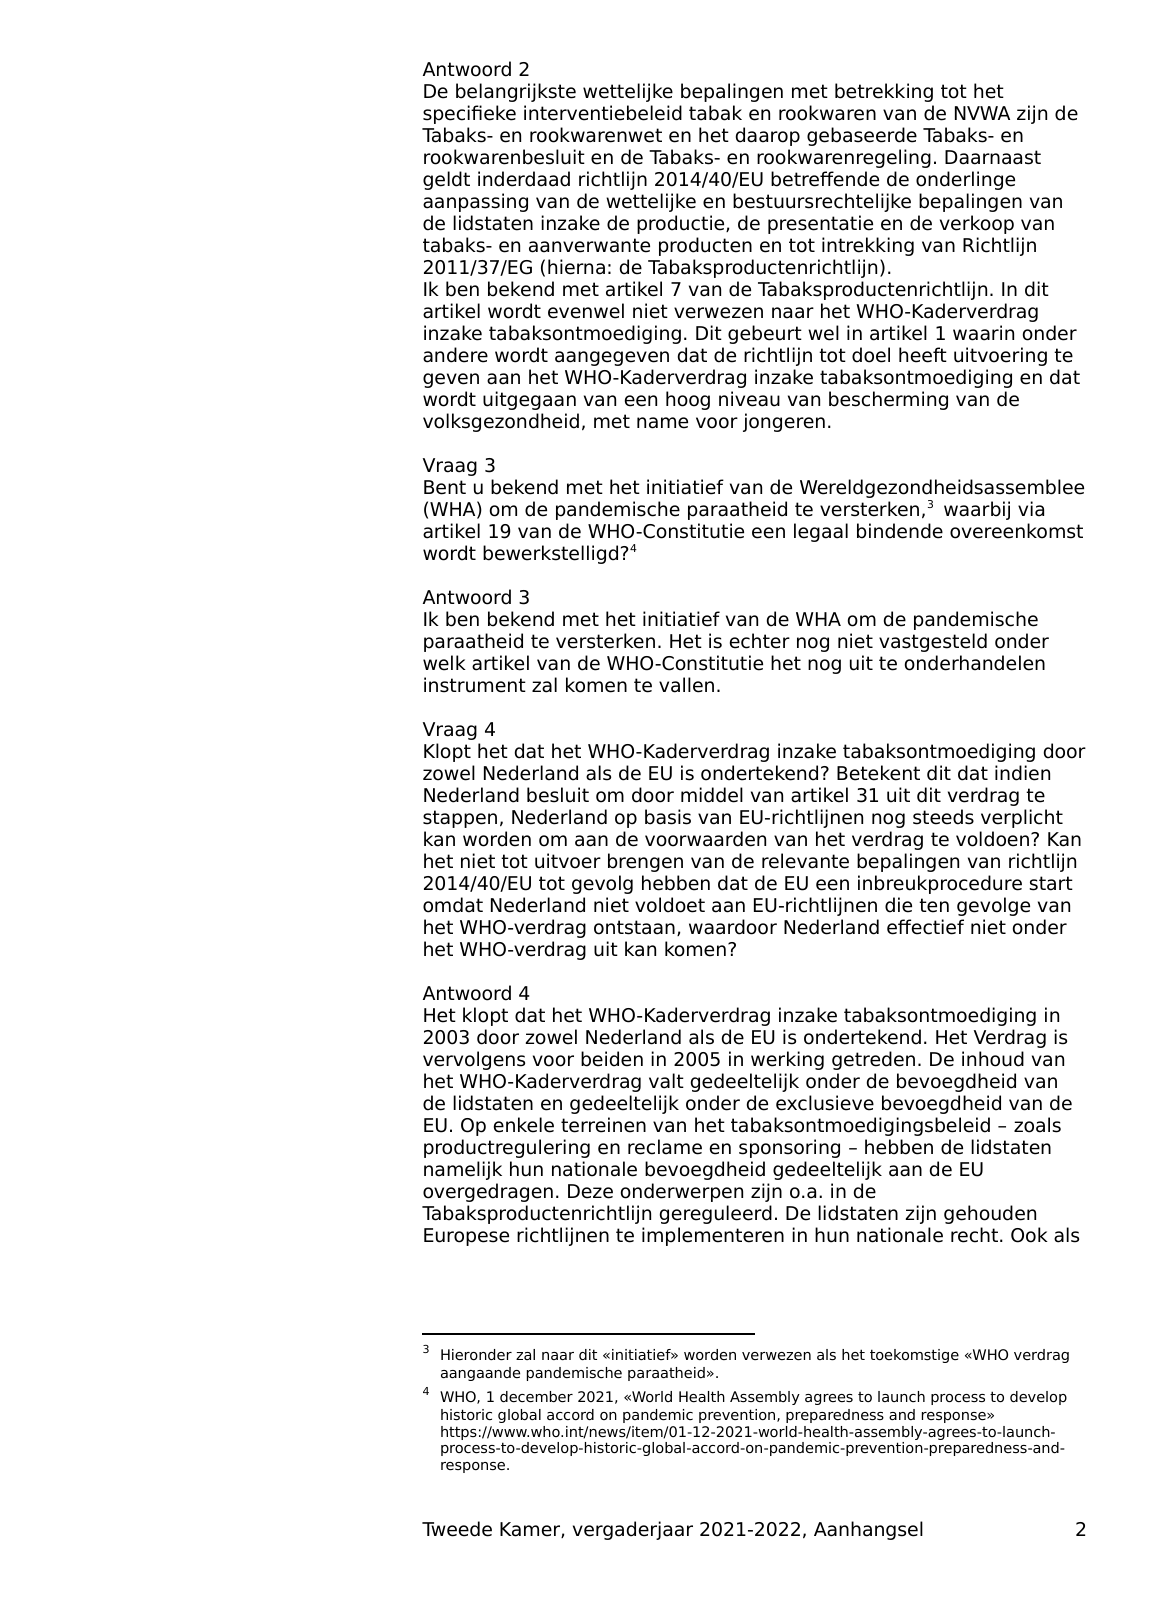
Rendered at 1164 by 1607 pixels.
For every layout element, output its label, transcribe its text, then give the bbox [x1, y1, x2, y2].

text Ik ben bekend met artikel 7 van de Tabaksproductenrichtlijn. In dit artikel wordt evenwel niet verwezen naar het WHO-Kaderverdrag inzake tabaksontmoediging. Dit gebeurt wel in artikel 1 waarin onder andere wordt aangegeven dat de richtlijn tot doel heeft uitvoering te geven aan het WHO-Kaderverdrag inzake tabaksontmoediging en dat wordt uitgegaan van een hoog niveau van bescherming van de volksgezondheid, met name voor jongeren. [422, 279, 1087, 433]
text WHO, 1 december 2021, «World Health Assembly agrees to launch process to develop historic global accord on pandemic prevention, preparedness and response» https://www.who.int/news/item/01-12-2021-world-health-assembly-agrees-to-launch-process-to-develop-historic-global-accord-on-pandemic-prevention-preparedness-and-response. [422, 1385, 1087, 1474]
text Antwoord 3 [422, 587, 1087, 609]
text Antwoord 2 [422, 59, 1087, 81]
text Ik ben bekend met het initiatief van de WHA om de pandemische paraatheid te versterken. Het is echter nog niet vastgesteld onder welk artikel van de WHO-Constitutie het nog uit te onderhandelen instrument zal komen te vallen. [422, 609, 1087, 697]
text De belangrijkste wettelijke bepalingen met betrekking tot het specifieke interventiebeleid tabak en rookwaren van de NVWA zijn de Tabaks- en rookwarenwet en het daarop gebaseerde Tabaks- en rookwarenbesluit en de Tabaks- en rookwarenregeling. Daarnaast geldt inderdaad richtlijn 2014/40/EU betreffende de onderlinge aanpassing van de wettelijke en bestuursrechtelijke bepalingen van de lidstaten inzake de productie, de presentatie en de verkoop van tabaks- en aanverwante producten en tot intrekking van Richtlijn 2011/37/EG (hierna: de Tabaksproductenrichtlijn). [422, 81, 1087, 279]
text Het klopt dat het WHO-Kaderverdrag inzake tabaksontmoediging in 2003 door zowel Nederland als de EU is ondertekend. Het Verdrag is vervolgens voor beiden in 2005 in werking getreden. De inhoud van het WHO-Kaderverdrag valt gedeeltelijk onder de bevoegdheid van de lidstaten en gedeeltelijk onder de exclusieve bevoegdheid van de EU. Op enkele terreinen van het tabaksontmoedigingsbeleid – zoals productregulering en reclame en sponsoring – hebben de lidstaten namelijk hun nationale bevoegdheid gedeeltelijk aan de EU overgedragen. Deze onderwerpen zijn o.a. in de Tabaksproductenrichtlijn gereguleerd. De lidstaten zijn gehouden Europese richtlijnen te implementeren in hun nationale recht. Ook als [422, 1005, 1087, 1247]
text Bent u bekend met het initiatief van de Wereldgezondheidsassemblee (WHA) om de pandemische paraatheid te versterken, waarbij via artikel 19 van de WHO-Constitutie een legaal bindende overeenkomst wordt bewerkstelligd? [422, 477, 1087, 565]
text Hieronder zal naar dit «initiatief» worden verwezen als het toekomstige «WHO verdrag aangaande pandemische paraatheid». [422, 1343, 1087, 1382]
text Klopt het dat het WHO-Kaderverdrag inzake tabaksontmoediging door zowel Nederland als de EU is ondertekend? Betekent dit dat indien Nederland besluit om door middel van artikel 31 uit dit verdrag te stappen, Nederland op basis van EU-richtlijnen nog steeds verplicht kan worden om aan de voorwaarden van het verdrag te voldoen? Kan het niet tot uitvoer brengen van de relevante bepalingen van richtlijn 2014/40/EU tot gevolg hebben dat de EU een inbreukprocedure start omdat Nederland niet voldoet aan EU-richtlijnen die ten gevolge van het WHO-verdrag ontstaan, waardoor Nederland effectief niet onder het WHO-verdrag uit kan komen? [422, 741, 1087, 961]
text Vraag 4 [422, 719, 1087, 741]
text Vraag 3 [422, 455, 1087, 477]
text Antwoord 4 [422, 983, 1087, 1005]
